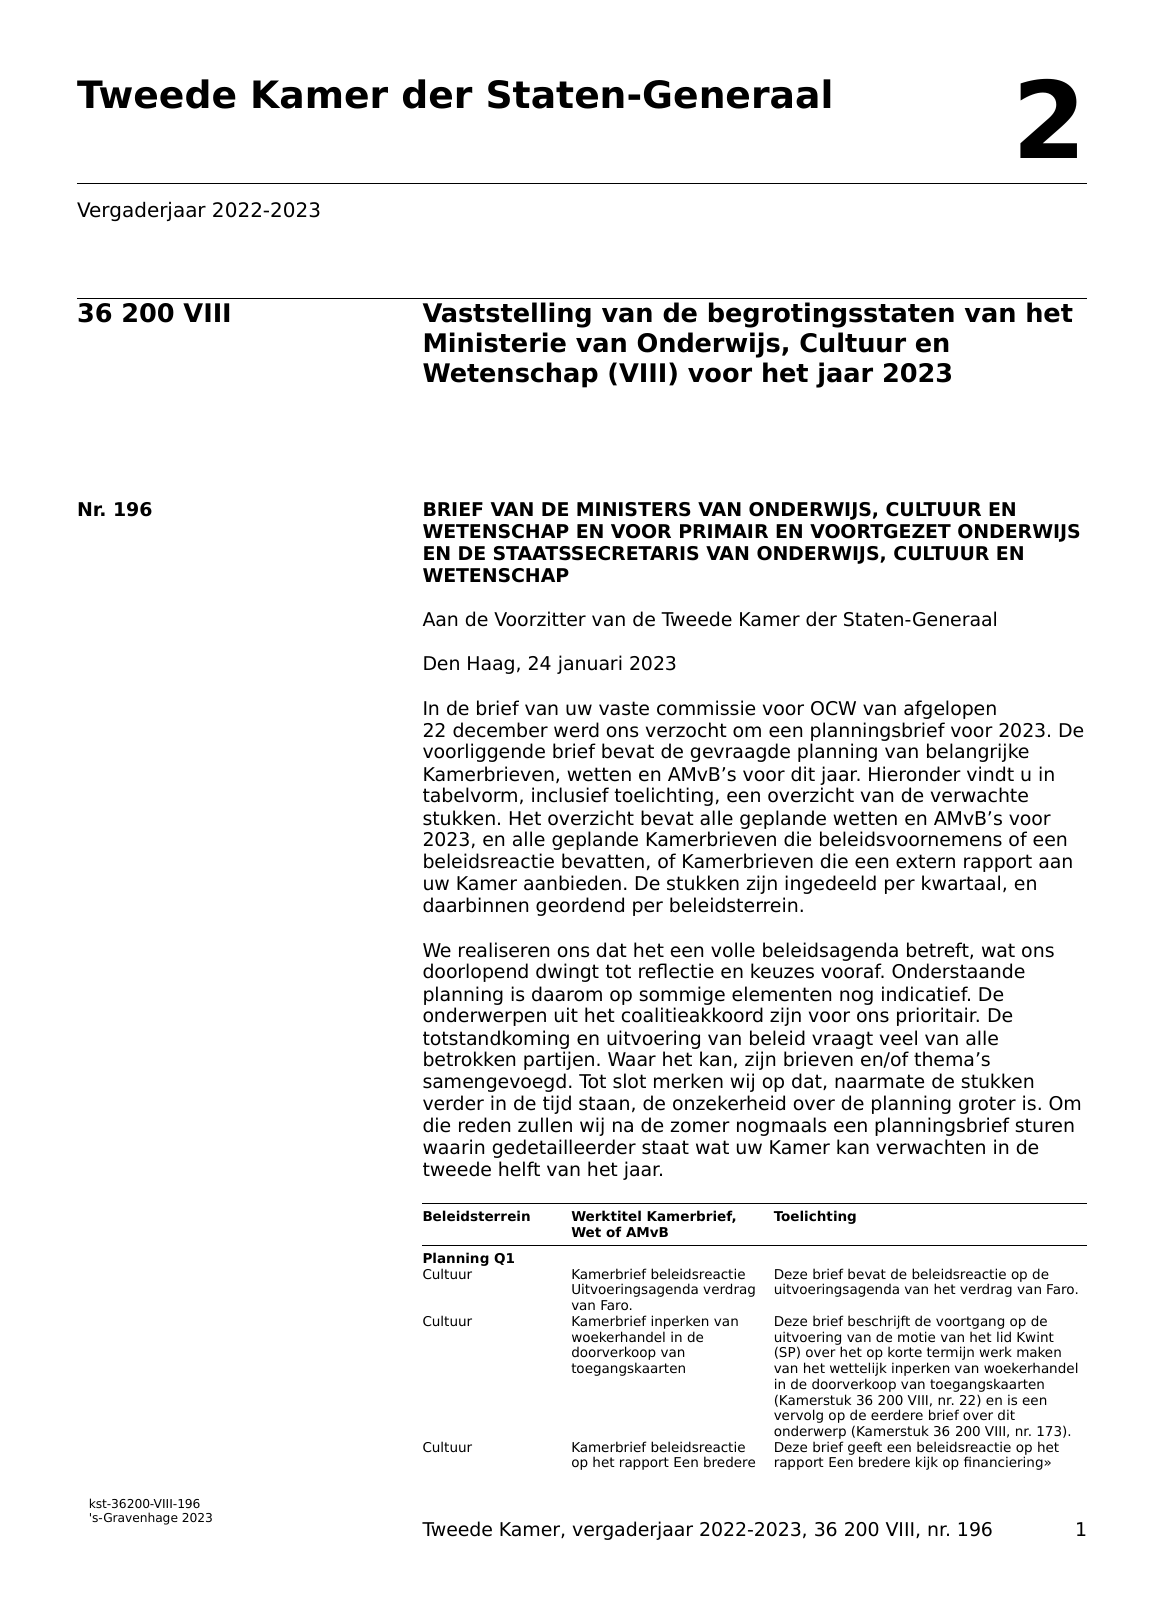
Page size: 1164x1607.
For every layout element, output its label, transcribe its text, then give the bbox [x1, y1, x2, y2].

table_cell Vergaderjaar 2022-2023 [77, 184, 1087, 298]
table_header Beleidsterrein [422, 1204, 565, 1245]
table_cell Cultuur [422, 1266, 565, 1314]
text Den Haag, 24 januari 2023 [422, 653, 1087, 675]
table_cell Cultuur [422, 1314, 565, 1439]
table_cell Kamerbrief beleidsreactie op het rapport Een bredere [565, 1440, 768, 1471]
subtitle 36 200 VIII Vaststelling van de begrotingsstaten van het Ministerie van Onderwijs, Cultuur en Wetenschap (VIII) voor het jaar 2023 [77, 299, 1087, 388]
table_cell Deze brief beschrijft de voortgang op de uitvoering van de motie van het lid Kwint (SP) over het op korte termijn werk maken van het wettelijk inperken van woekerhandel in de doorverkoop van toegangskaarten (Kamerstuk 36 200 VIII, nr. 22) en is een vervolg op de eerdere brief over dit onderwerp (Kamerstuk 36 200 VIII, nr. 173). [768, 1314, 1087, 1439]
table_header 2 [886, 59, 1087, 183]
text kst-36200-VIII-196 [88, 1497, 323, 1511]
text 's-Gravenhage 2023 [88, 1511, 323, 1525]
table_cell Deze brief bevat de beleidsreactie op de uitvoeringsagenda van het verdrag van Faro. [768, 1266, 1087, 1314]
text In de brief van uw vaste commissie voor OCW van afgelopen 22 december werd ons verzocht om een planningsbrief voor 2023. De voorliggende brief bevat de gevraagde planning van belangrijke Kamerbrieven, wetten en AMvB’s voor dit jaar. Hieronder vindt u in tabelvorm, inclusief toelichting, een overzicht van de verwachte stukken. Het overzicht bevat alle geplande wetten en AMvB’s voor 2023, en alle geplande Kamerbrieven die beleidsvoornemens of een beleidsreactie bevatten, of Kamerbrieven die een extern rapport aan uw Kamer aanbieden. De stukken zijn ingedeeld per kwartaal, en daarbinnen geordend per beleidsterrein. [422, 697, 1087, 917]
subtitle Nr. 196 BRIEF VAN DE MINISTERS VAN ONDERWIJS, CULTUUR EN WETENSCHAP EN VOOR PRIMAIR EN VOORTGEZET ONDERWIJS EN DE STAATSSECRETARIS VAN ONDERWIJS, CULTUUR EN WETENSCHAP [77, 499, 1087, 587]
table_header Toelichting [768, 1204, 1087, 1245]
table_cell Planning Q1 [422, 1246, 1087, 1266]
table_cell Kamerbrief inperken van woekerhandel in de doorverkoop van toegangskaarten [565, 1314, 768, 1439]
table_cell Cultuur [422, 1440, 565, 1471]
text We realiseren ons dat het een volle beleidsagenda betreft, wat ons doorlopend dwingt tot reflectie en keuzes vooraf. Onderstaande planning is daarom op sommige elementen nog indicatief. De onderwerpen uit het coalitieakkoord zijn voor ons prioritair. De totstandkoming en uitvoering van beleid vraagt veel van alle betrokken partijen. Waar het kan, zijn brieven en/of thema’s samengevoegd. Tot slot merken wij op dat, naarmate de stukken verder in de tijd staan, de onzekerheid over de planning groter is. Om die reden zullen wij na de zomer nogmaals een planningsbrief sturen waarin gedetailleerder staat wat uw Kamer kan verwachten in de tweede helft van het jaar. [422, 939, 1087, 1181]
table_cell Kamerbrief beleidsreactie Uitvoeringsagenda verdrag van Faro. [565, 1266, 768, 1314]
text Aan de Voorzitter van de Tweede Kamer der Staten-Generaal [422, 609, 1087, 631]
table_header Tweede Kamer der Staten-Generaal [77, 59, 886, 183]
table_header Werktitel Kamerbrief, Wet of AMvB [565, 1204, 768, 1245]
table_cell Deze brief geeft een beleidsreactie op het rapport Een bredere kijk op financiering» [768, 1440, 1087, 1471]
